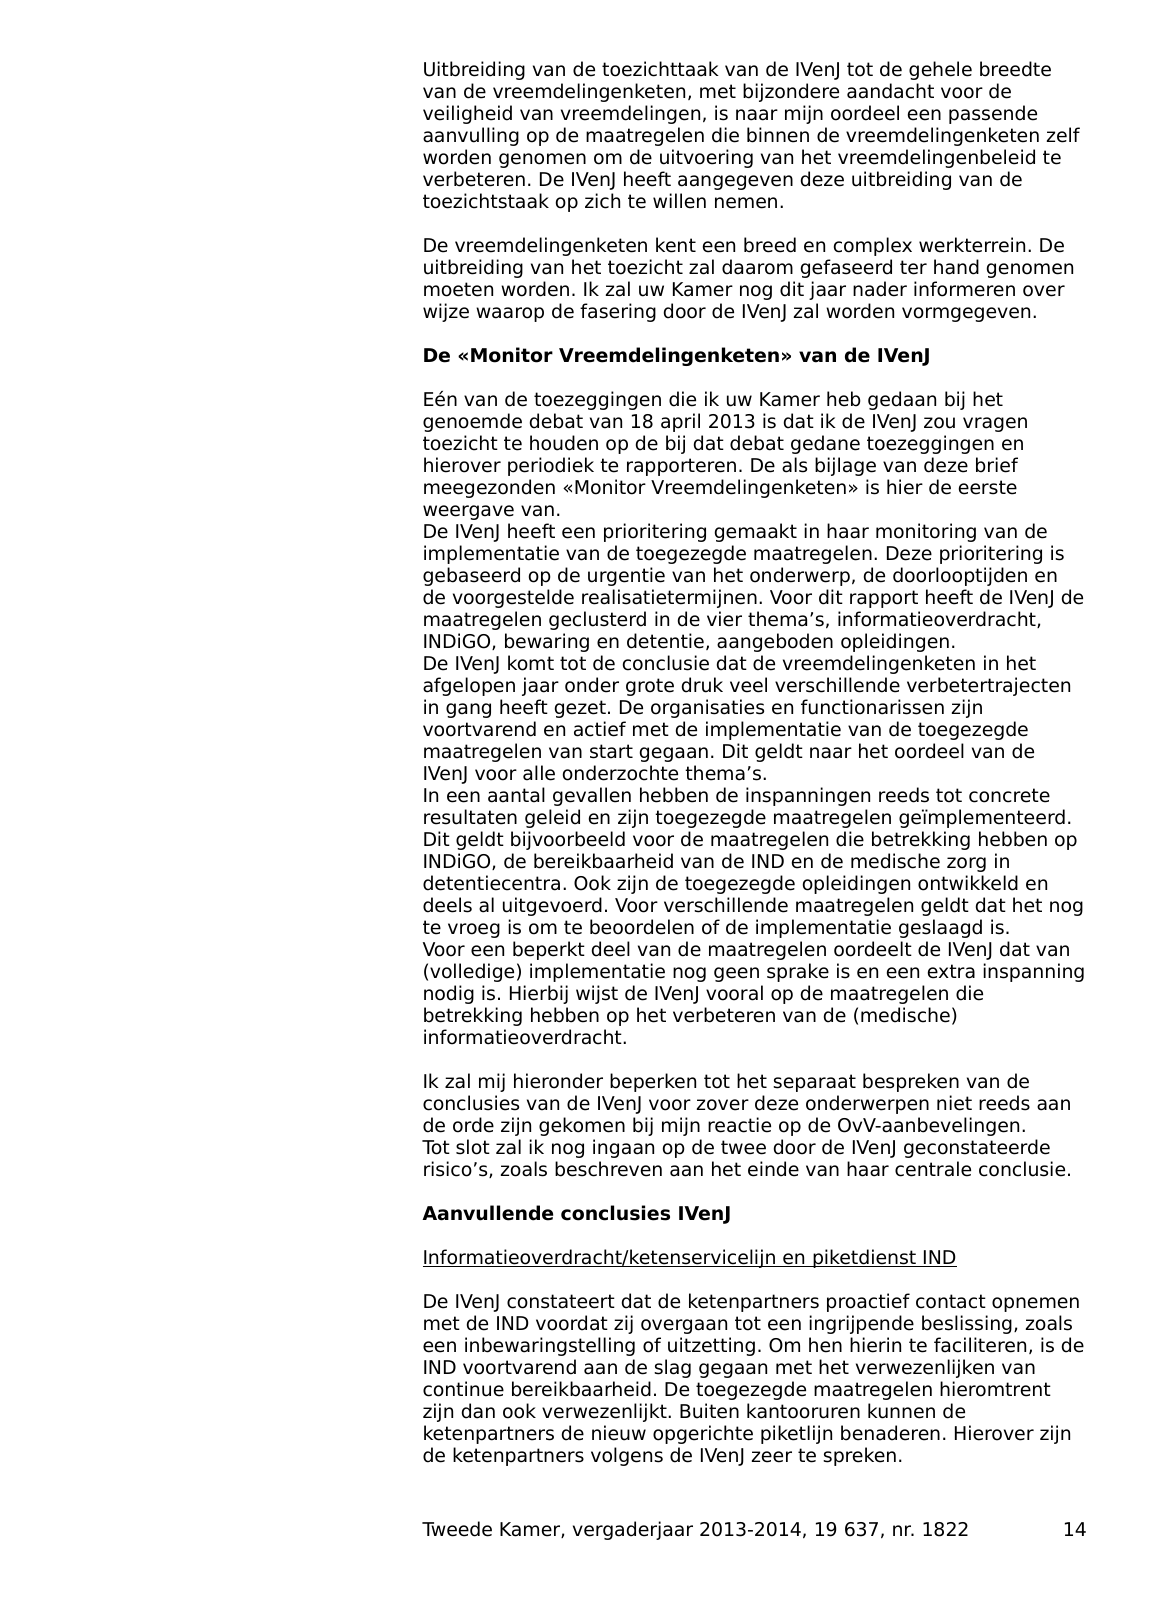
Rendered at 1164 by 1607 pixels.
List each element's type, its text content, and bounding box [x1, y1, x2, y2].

text De IVenJ komt tot de conclusie dat de vreemdelingenketen in het afgelopen jaar onder grote druk veel verschillende verbetertrajecten in gang heeft gezet. De organisaties en functionarissen zijn voortvarend en actief met de implementatie van de toegezegde maatregelen van start gegaan. Dit geldt naar het oordeel van de IVenJ voor alle onderzochte thema’s. [422, 653, 1087, 785]
text In een aantal gevallen hebben de inspanningen reeds tot concrete resultaten geleid en zijn toegezegde maatregelen geïmplementeerd. Dit geldt bijvoorbeeld voor de maatregelen die betrekking hebben op INDiGO, de bereikbaarheid van de IND en de medische zorg in detentiecentra. Ook zijn de toegezegde opleidingen ontwikkeld en deels al uitgevoerd. Voor verschillende maatregelen geldt dat het nog te vroeg is om te beoordelen of de implementatie geslaagd is. [422, 785, 1087, 939]
text Tot slot zal ik nog ingaan op de twee door de IVenJ geconstateerde risico’s, zoals beschreven aan het einde van haar centrale conclusie. [422, 1137, 1087, 1181]
text De vreemdelingenketen kent een breed en complex werkterrein. De uitbreiding van het toezicht zal daarom gefaseerd ter hand genomen moeten worden. Ik zal uw Kamer nog dit jaar nader informeren over wijze waarop de fasering door de IVenJ zal worden vormgegeven. [422, 235, 1087, 323]
text Voor een beperkt deel van de maatregelen oordeelt de IVenJ dat van (volledige) implementatie nog geen sprake is en een extra inspanning nodig is. Hierbij wijst de IVenJ vooral op de maatregelen die betrekking hebben op het verbeteren van de (medische) informatieoverdracht. [422, 939, 1087, 1049]
subtitle Aanvullende conclusies IVenJ [422, 1203, 1087, 1225]
text Uitbreiding van de toezichttaak van de IVenJ tot de gehele breedte van de vreemdelingenketen, met bijzondere aandacht voor de veiligheid van vreemdelingen, is naar mijn oordeel een passende aanvulling op de maatregelen die binnen de vreemdelingenketen zelf worden genomen om de uitvoering van het vreemdelingenbeleid te verbeteren. De IVenJ heeft aangegeven deze uitbreiding van de toezichtstaak op zich te willen nemen. [422, 59, 1087, 213]
text Eén van de toezeggingen die ik uw Kamer heb gedaan bij het genoemde debat van 18 april 2013 is dat ik de IVenJ zou vragen toezicht te houden op de bij dat debat gedane toezeggingen en hierover periodiek te rapporteren. De als bijlage van deze brief meegezonden «Monitor Vreemdelingenketen» is hier de eerste weergave van. [422, 389, 1087, 521]
text De IVenJ constateert dat de ketenpartners proactief contact opnemen met de IND voordat zij overgaan tot een ingrijpende beslissing, zoals een inbewaringstelling of uitzetting. Om hen hierin te faciliteren, is de IND voortvarend aan de slag gegaan met het verwezenlijken van continue bereikbaarheid. De toegezegde maatregelen hieromtrent zijn dan ook verwezenlijkt. Buiten kantooruren kunnen de ketenpartners de nieuw opgerichte piketlijn benaderen. Hierover zijn de ketenpartners volgens de IVenJ zeer te spreken. [422, 1291, 1087, 1467]
subtitle Informatieoverdracht/ketenservicelijn en piketdienst IND [422, 1247, 1087, 1269]
text De IVenJ heeft een prioritering gemaakt in haar monitoring van de implementatie van de toegezegde maatregelen. Deze prioritering is gebaseerd op de urgentie van het onderwerp, de doorlooptijden en de voorgestelde realisatietermijnen. Voor dit rapport heeft de IVenJ de maatregelen geclusterd in de vier thema’s, informatieoverdracht, INDiGO, bewaring en detentie, aangeboden opleidingen. [422, 521, 1087, 653]
subtitle De «Monitor Vreemdelingenketen» van de IVenJ [422, 345, 1087, 367]
text Ik zal mij hieronder beperken tot het separaat bespreken van de conclusies van de IVenJ voor zover deze onderwerpen niet reeds aan de orde zijn gekomen bij mijn reactie op de OvV-aanbevelingen. [422, 1071, 1087, 1137]
